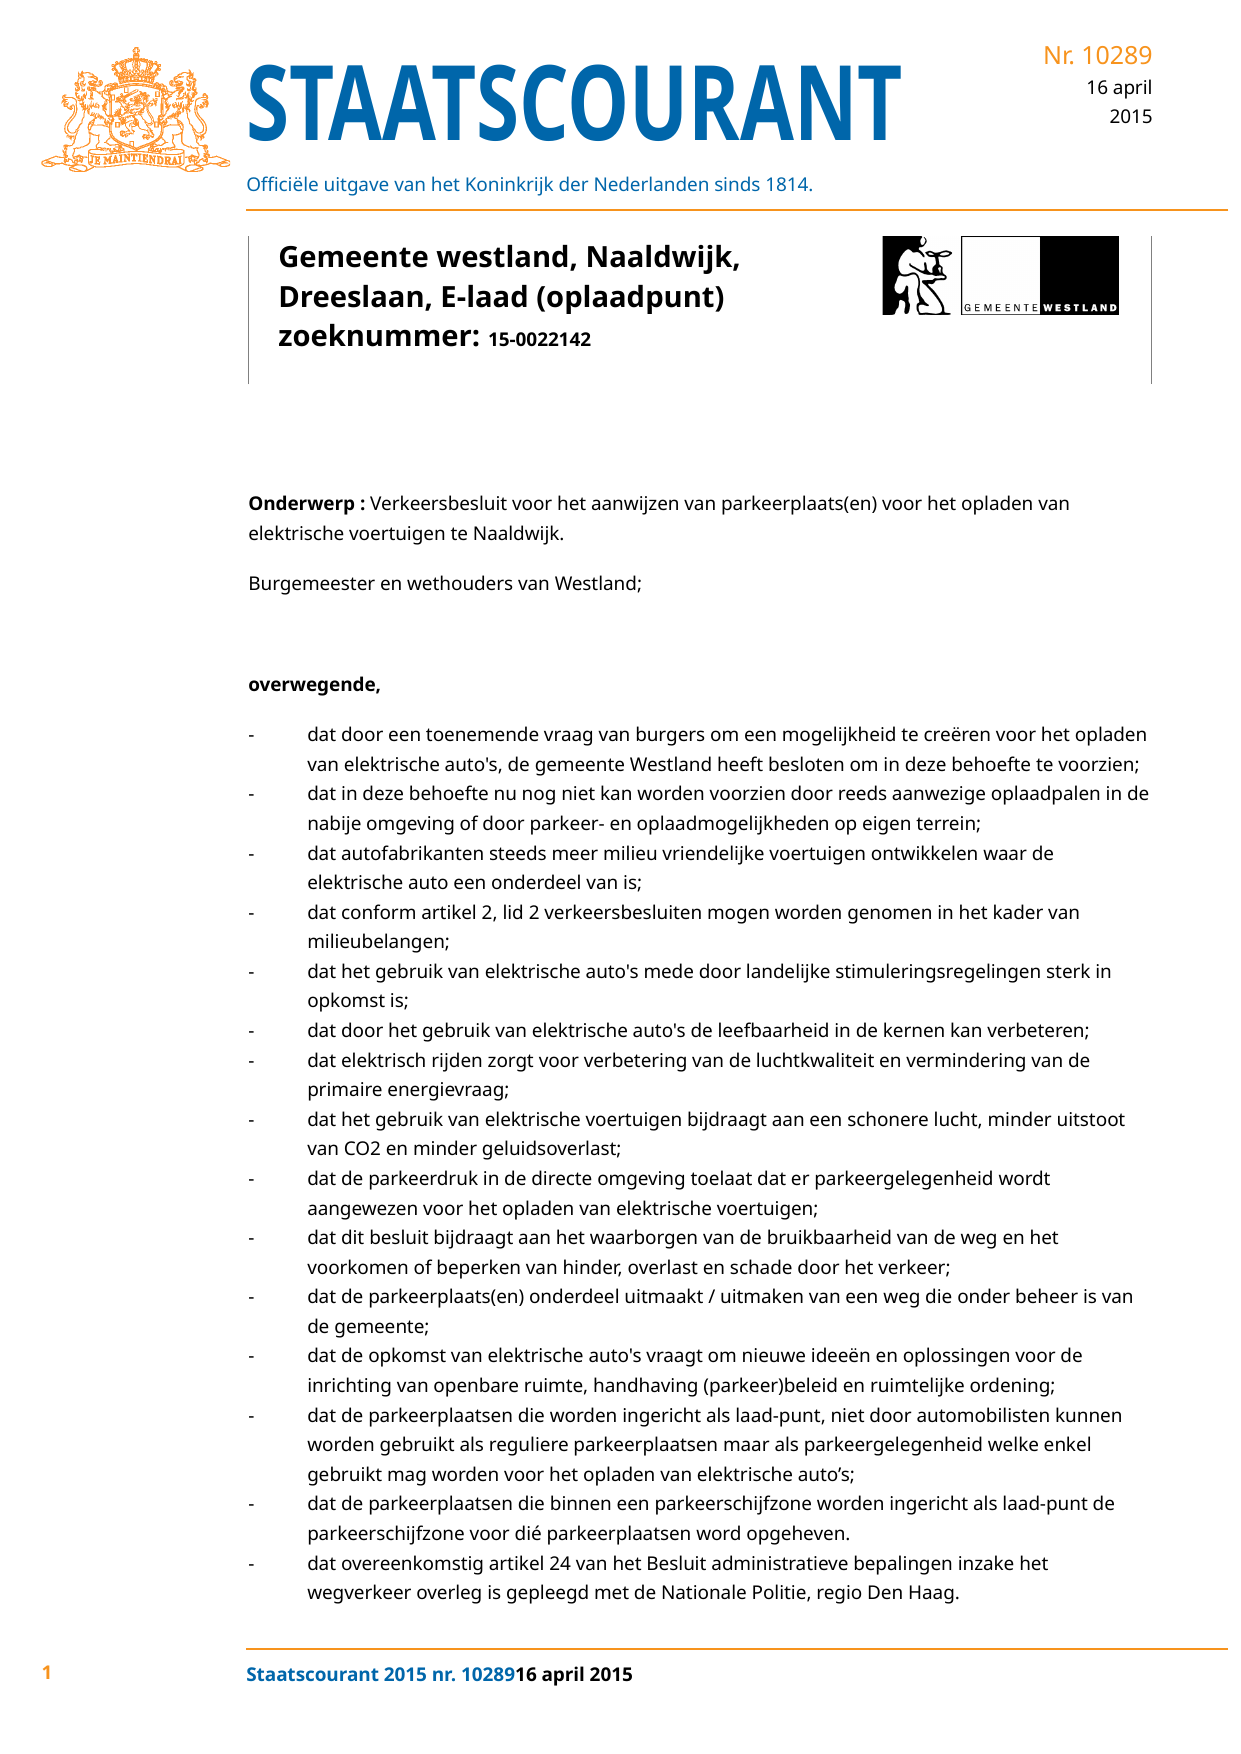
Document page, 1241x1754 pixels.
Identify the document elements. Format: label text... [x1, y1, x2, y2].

list dat de parkeerdruk in de directe omgeving toelaat dat er parkeergelegenheid wordt aangewezen voor het opladen van elektrische voertuigen; [248, 1165, 1152, 1220]
list dat de parkeerplaats(en) onderdeel uitmaakt / uitmaken van een weg die onder beheer is van de gemeente; [248, 1283, 1152, 1339]
text Onderwerp : Verkeersbesluit voor het aanwijzen van parkeerplaats(en) voor het opladen van elektrische voertuigen te Naaldwijk. [248, 490, 1152, 545]
list dat in deze behoefte nu nog niet kan worden voorzien door reeds aanwezige oplaadpalen in de nabije omgeving of door parkeer- en oplaadmogelijkheden op eigen terrein; [248, 781, 1152, 836]
list dat de opkomst van elektrische auto's vraagt om nieuwe ideeën en oplossingen voor de inrichting van openbare ruimte, handhaving (parkeer)beleid en ruimtelijke ordening; [248, 1343, 1152, 1398]
list dat dit besluit bijdraagt aan het waarborgen van de bruikbaarheid van de weg en het voorkomen of beperken van hinder, overlast en schade door het verkeer; [248, 1224, 1152, 1279]
text Burgemeester en wethouders van Westland; [248, 570, 1152, 596]
list dat autofabrikanten steeds meer milieu vriendelijke voertuigen ontwikkelen waar de elektrische auto een onderdeel van is; [248, 840, 1152, 895]
list dat de parkeerplaatsen die worden ingericht als laad-punt, niet door automobilisten kunnen worden gebruikt als reguliere parkeerplaatsen maar als parkeergelegenheid welke enkel gebruikt mag worden voor het opladen van elektrische auto’s; [248, 1402, 1152, 1487]
picture [41, 47, 231, 172]
list dat het gebruik van elektrische voertuigen bijdraagt aan een schonere lucht, minder uitstoot van CO2 en minder geluidsoverlast; [248, 1106, 1152, 1161]
list dat door een toenemende vraag van burgers om een mogelijkheid te creëren voor het opladen van elektrische auto's, de gemeente Westland heeft besloten om in deze behoefte te voorzien; [248, 721, 1152, 777]
list dat conform artikel 2, lid 2 verkeersbesluiten mogen worden genomen in het kader van milieubelangen; [248, 899, 1152, 954]
list dat door het gebruik van elektrische auto's de leefbaarheid in de kernen kan verbeteren; [248, 1017, 1152, 1043]
text overwegende, [248, 671, 1152, 697]
table_header [850, 236, 1151, 384]
table_header Gemeente westland, Naaldwijk, Dreeslaan, E-laad (oplaadpunt) zoeknummer: 15-0022142 [249, 236, 850, 384]
list dat het gebruik van elektrische auto's mede door landelijke stimuleringsregelingen sterk in opkomst is; [248, 958, 1152, 1013]
list dat elektrisch rijden zorgt voor verbetering van de luchtkwaliteit en vermindering van de primaire energievraag; [248, 1047, 1152, 1102]
picture [882, 236, 1119, 315]
list dat de parkeerplaatsen die binnen een parkeerschijfzone worden ingericht als laad-punt de parkeerschijfzone voor dié parkeerplaatsen word opgeheven. [248, 1491, 1152, 1546]
list dat overeenkomstig artikel 24 van het Besluit administratieve bepalingen inzake het wegverkeer overleg is gepleegd met de Nationale Politie, regio Den Haag. [248, 1550, 1152, 1605]
